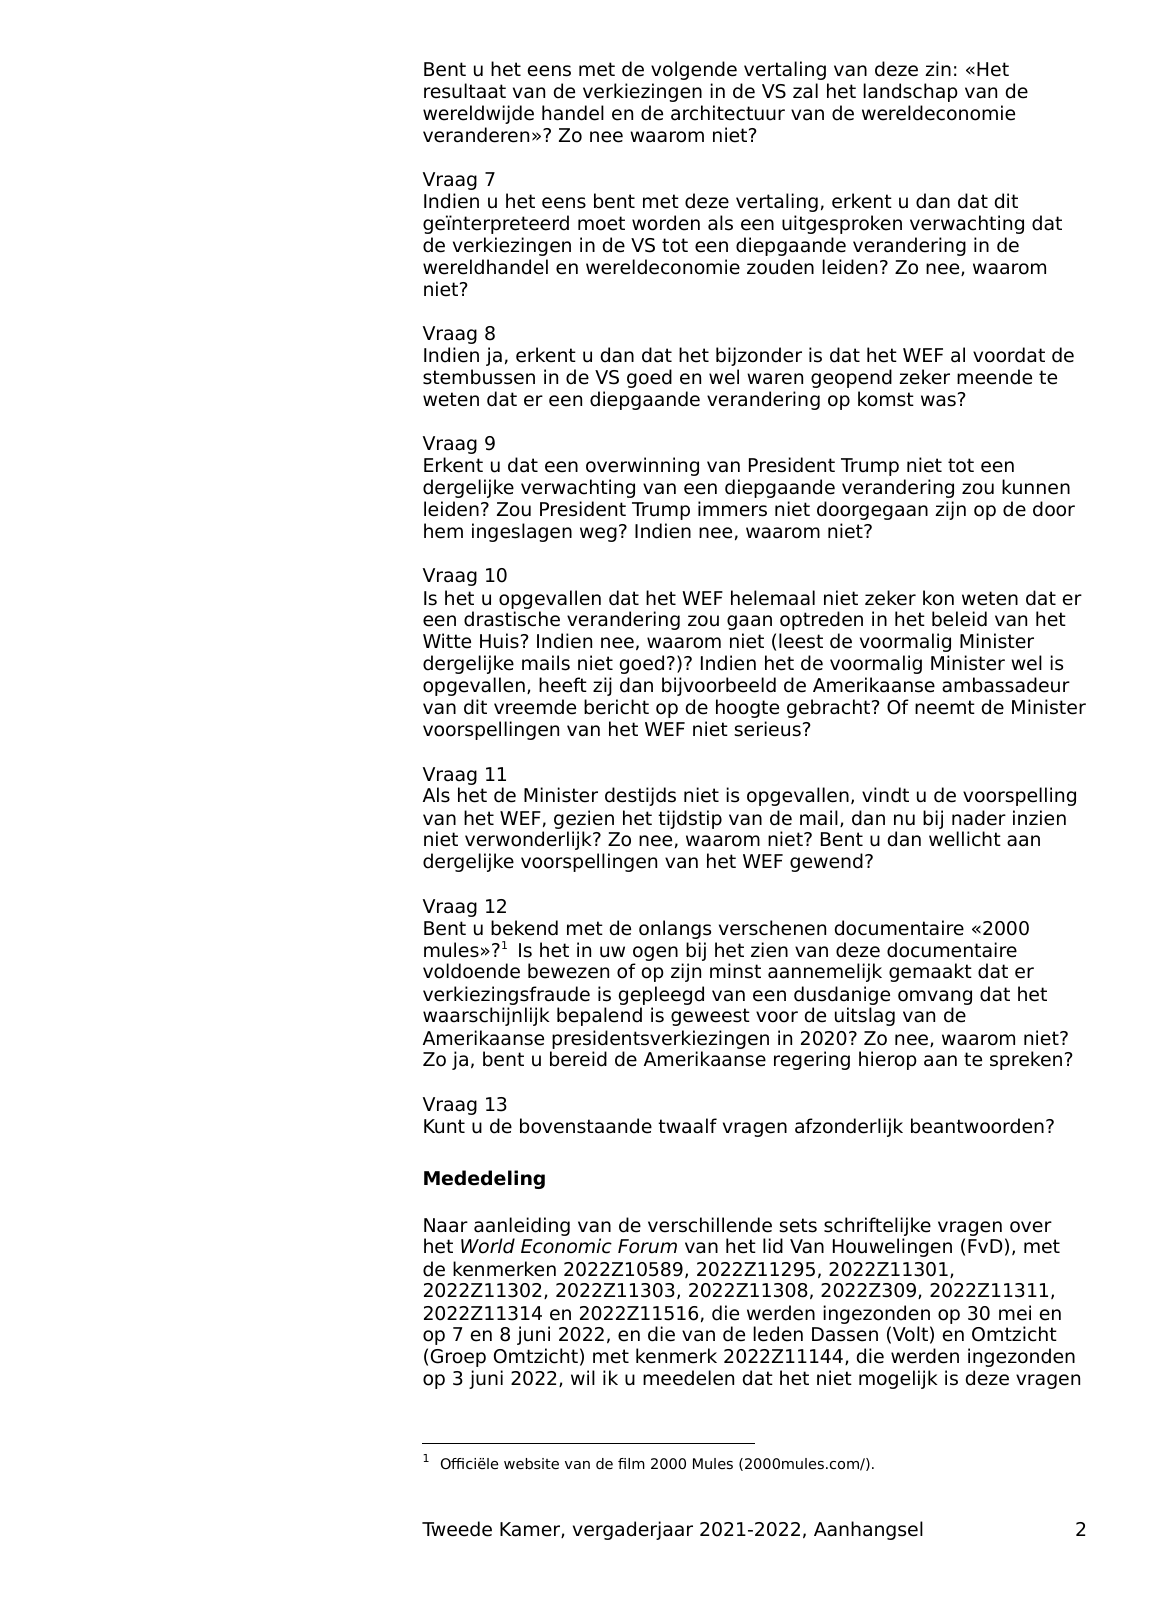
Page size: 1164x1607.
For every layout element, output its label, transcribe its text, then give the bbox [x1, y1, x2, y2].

text Bent u het eens met de volgende vertaling van deze zin: «Het resultaat van de verkiezingen in de VS zal het landschap van de wereldwijde handel en de architectuur van de wereldeconomie veranderen»? Zo nee waarom niet? [422, 59, 1087, 147]
text Vraag 7 [422, 169, 1087, 191]
subtitle Mededeling [422, 1167, 1087, 1189]
text Indien ja, erkent u dan dat het bijzonder is dat het WEF al voordat de stembussen in de VS goed en wel waren geopend zeker meende te weten dat er een diepgaande verandering op komst was? [422, 345, 1087, 411]
text Vraag 11 [422, 763, 1087, 785]
text Naar aanleiding van de verschillende sets schriftelijke vragen over het World Economic Forum van het lid Van Houwelingen (FvD), met de kenmerken 2022Z10589, 2022Z11295, 2022Z11301, 2022Z11302, 2022Z11303, 2022Z11308, 2022Z309, 2022Z11311, 2022Z11314 en 2022Z11516, die werden ingezonden op 30 mei en op 7 en 8 juni 2022, en die van de leden Dassen (Volt) en Omtzicht (Groep Omtzicht) met kenmerk 2022Z11144, die werden ingezonden op 3 juni 2022, wil ik u meedelen dat het niet mogelijk is deze vragen [422, 1214, 1087, 1390]
text Bent u bekend met de onlangs verschenen documentaire «2000 mules»? Is het in uw ogen bij het zien van deze documentaire voldoende bewezen of op zijn minst aannemelijk gemaakt dat er verkiezingsfraude is gepleegd van een dusdanige omvang dat het waarschijnlijk bepalend is geweest voor de uitslag van de Amerikaanse presidentsverkiezingen in 2020? Zo nee, waarom niet? Zo ja, bent u bereid de Amerikaanse regering hierop aan te spreken? [422, 917, 1087, 1071]
text Officiële website van de film 2000 Mules (2000mules.com/). [422, 1452, 1087, 1474]
text Vraag 12 [422, 896, 1087, 917]
text Indien u het eens bent met deze vertaling, erkent u dan dat dit geïnterpreteerd moet worden als een uitgesproken verwachting dat de verkiezingen in de VS tot een diepgaande verandering in de wereldhandel en wereldeconomie zouden leiden? Zo nee, waarom niet? [422, 191, 1087, 301]
text Is het u opgevallen dat het WEF helemaal niet zeker kon weten dat er een drastische verandering zou gaan optreden in het beleid van het Witte Huis? Indien nee, waarom niet (leest de voormalig Minister dergelijke mails niet goed?)? Indien het de voormalig Minister wel is opgevallen, heeft zij dan bijvoorbeeld de Amerikaanse ambassadeur van dit vreemde bericht op de hoogte gebracht? Of neemt de Minister voorspellingen van het WEF niet serieus? [422, 587, 1087, 741]
text Erkent u dat een overwinning van President Trump niet tot een dergelijke verwachting van een diepgaande verandering zou kunnen leiden? Zou President Trump immers niet doorgegaan zijn op de door hem ingeslagen weg? Indien nee, waarom niet? [422, 455, 1087, 543]
text Als het de Minister destijds niet is opgevallen, vindt u de voorspelling van het WEF, gezien het tijdstip van de mail, dan nu bij nader inzien niet verwonderlijk? Zo nee, waarom niet? Bent u dan wellicht aan dergelijke voorspellingen van het WEF gewend? [422, 785, 1087, 873]
text Kunt u de bovenstaande twaalf vragen afzonderlijk beantwoorden? [422, 1116, 1087, 1137]
text Vraag 9 [422, 433, 1087, 455]
text Vraag 13 [422, 1093, 1087, 1116]
text Vraag 8 [422, 323, 1087, 345]
text Vraag 10 [422, 565, 1087, 587]
